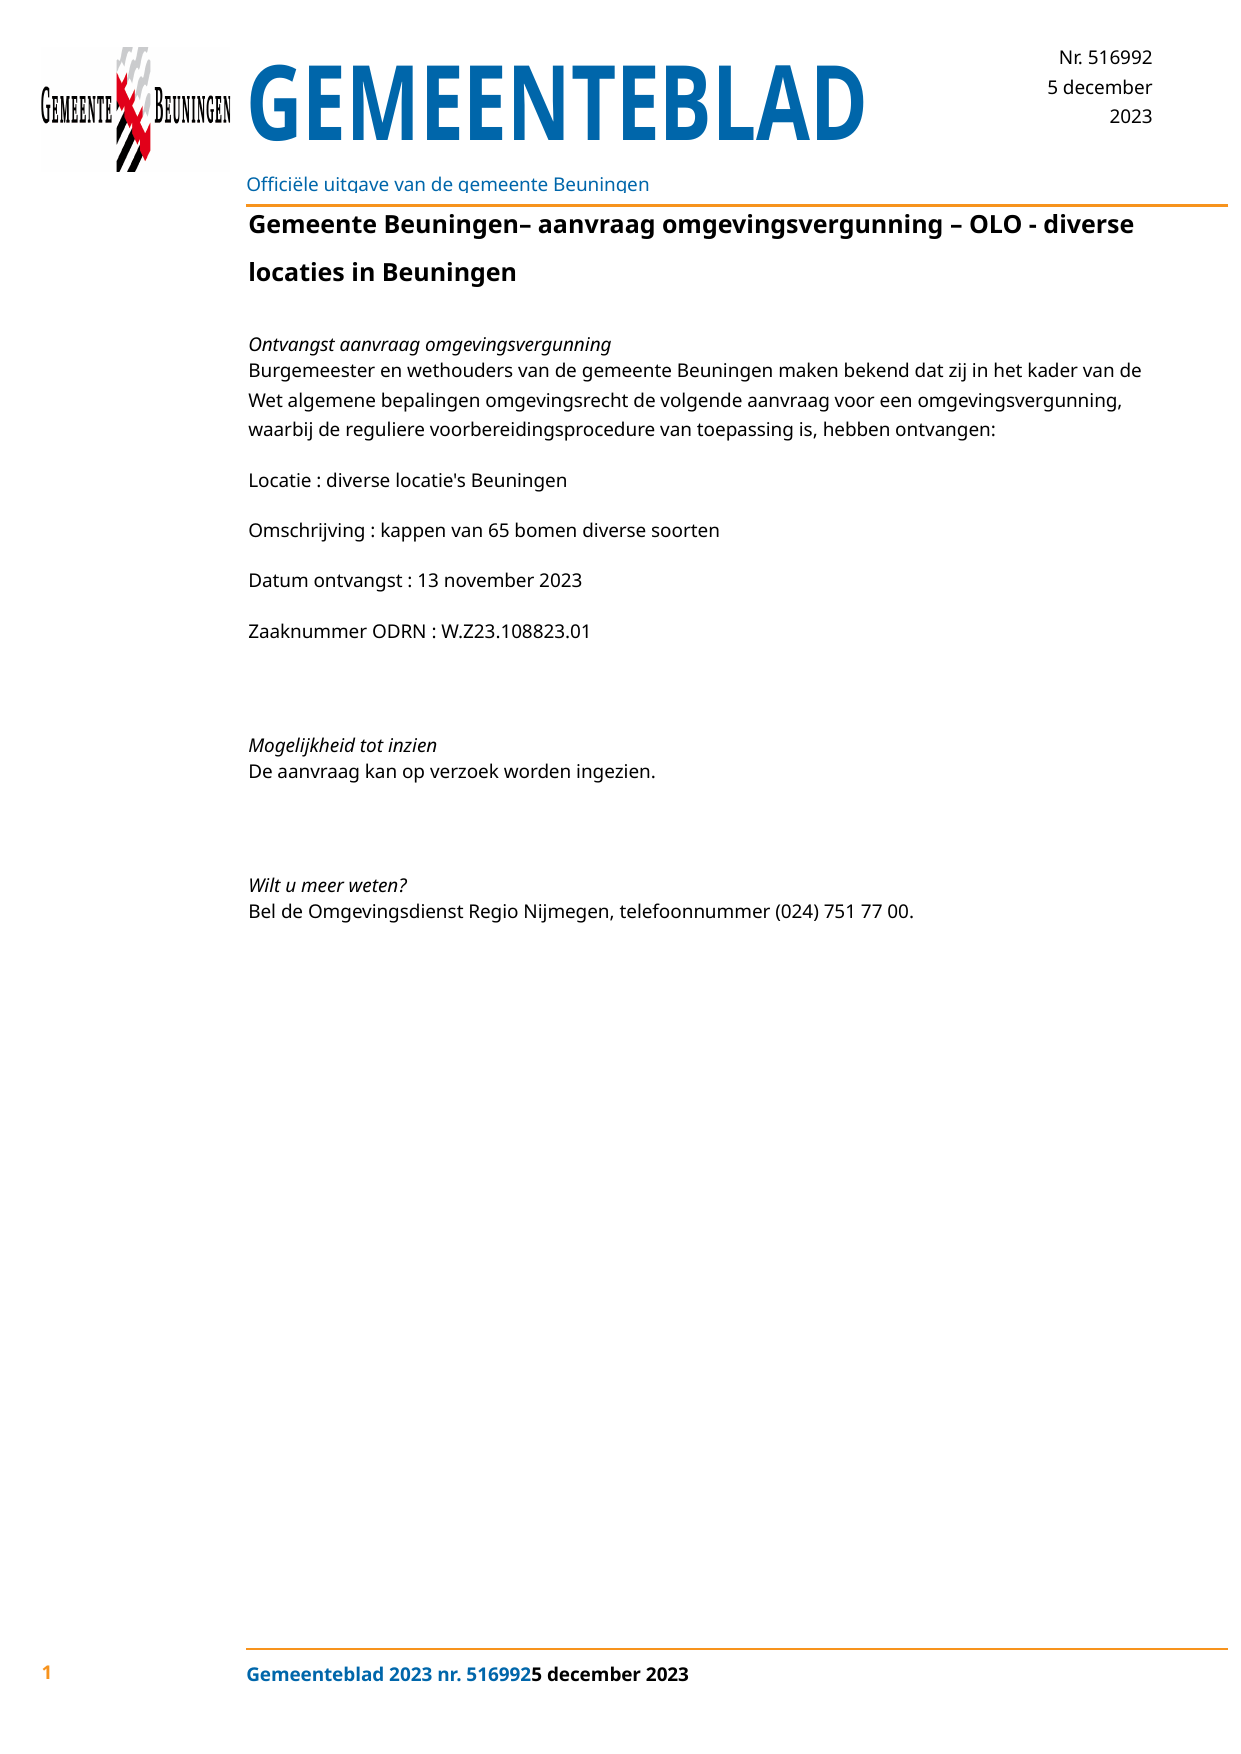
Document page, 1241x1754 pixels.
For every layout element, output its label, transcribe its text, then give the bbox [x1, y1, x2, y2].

text Burgemeester en wethouders van de gemeente Beuningen maken bekend dat zij in het kader van de Wet algemene bepalingen omgevingsrecht de volgende aanvraag voor een omgevingsvergunning, waarbij de reguliere voorbereidingsprocedure van toepassing is, hebben ontvangen: [248, 357, 1152, 442]
text Omschrijving : kappen van 65 bomen diverse soorten [248, 517, 1152, 543]
text Zaaknummer ODRN : W.Z23.108823.01 [248, 618, 1152, 644]
text Ontvangst aanvraag omgevingsvergunning [248, 331, 1152, 357]
text Datum ontvangst : 13 november 2023 [248, 568, 1152, 593]
picture [41, 47, 231, 172]
text Gemeente Beuningen– aanvraag omgevingsvergunning – OLO - diverse locaties in Beuningen [248, 207, 1152, 288]
text Locatie : diverse locatie's Beuningen [248, 467, 1152, 492]
text Bel de Omgevingsdienst Regio Nijmegen, telefoonnummer (024) 751 77 00. [248, 898, 1152, 924]
text Mogelijkheid tot inzien [248, 732, 1152, 758]
text Wilt u meer weten? [248, 872, 1152, 898]
text De aanvraag kan op verzoek worden ingezien. [248, 758, 1152, 784]
